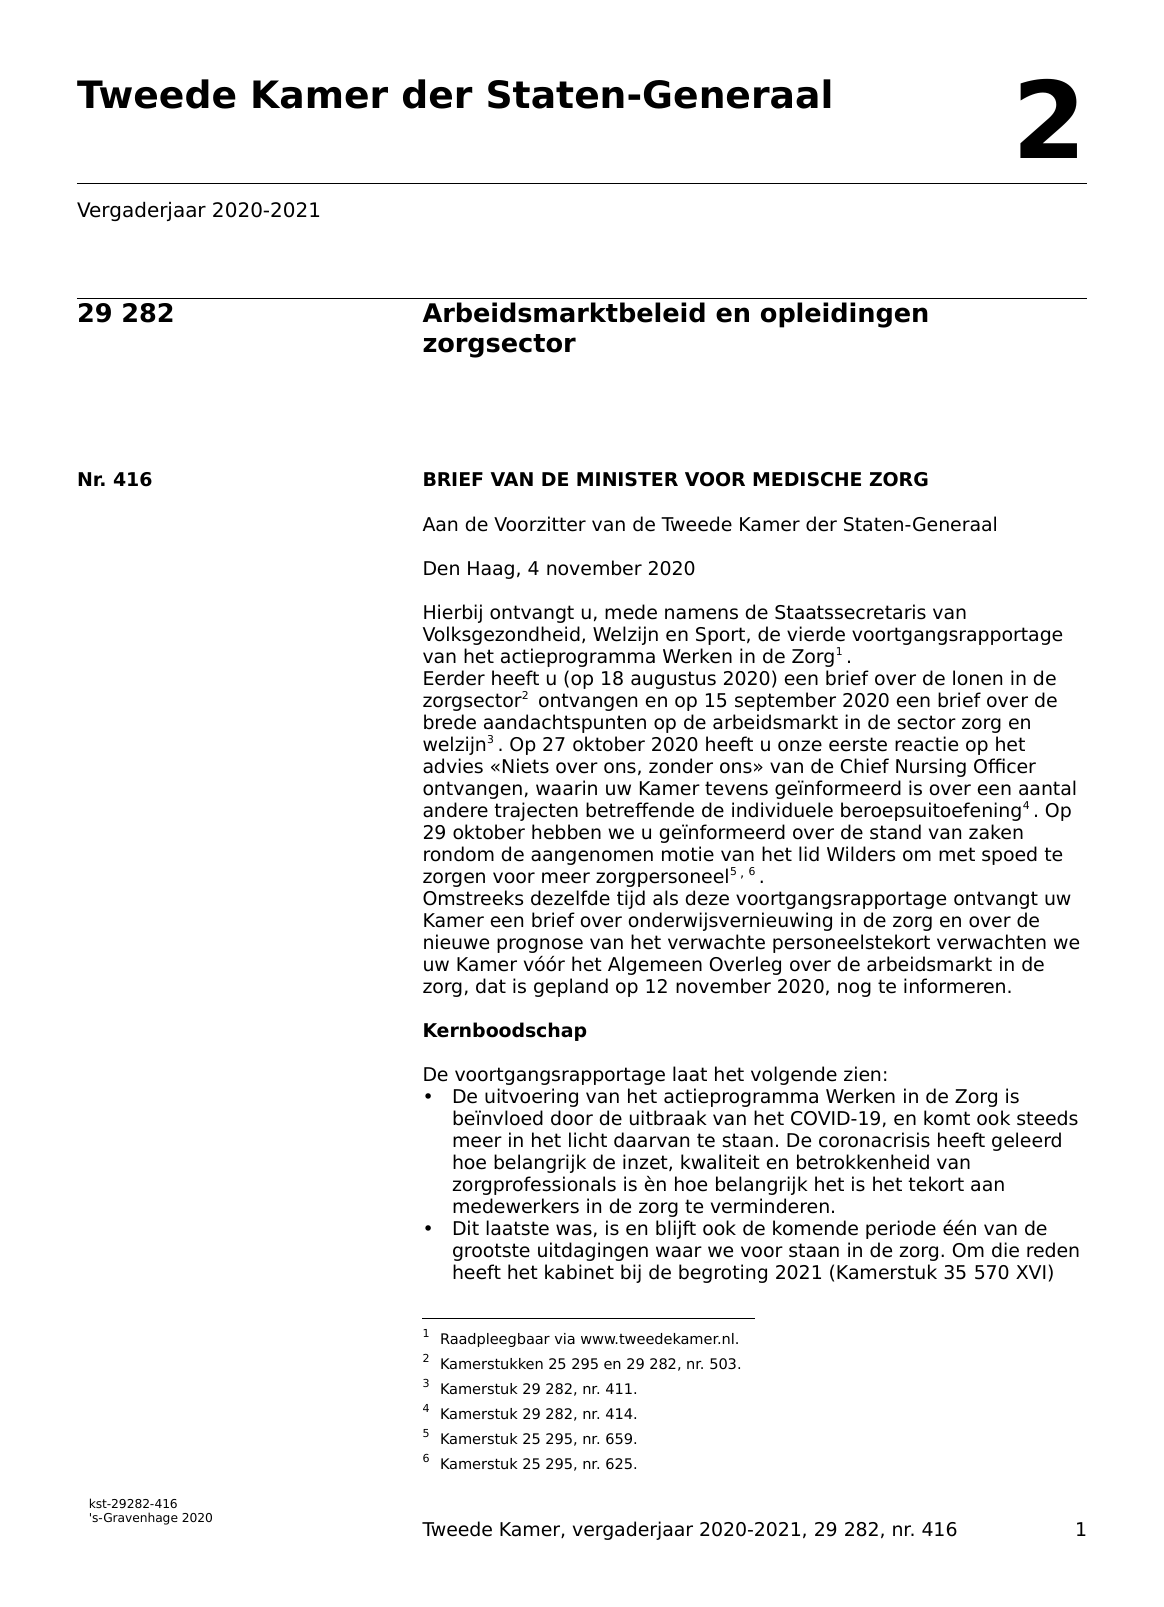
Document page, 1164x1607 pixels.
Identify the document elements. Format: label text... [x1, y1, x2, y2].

text Eerder heeft u (op 18 augustus 2020) een brief over de lonen in de zorgsector ontvangen en op 15 september 2020 een brief over de brede aandachtspunten op de arbeidsmarkt in de sector zorg en welzijn. Op 27 oktober 2020 heeft u onze eerste reactie op het advies «Niets over ons, zonder ons» van de Chief Nursing Officer ontvangen, waarin uw Kamer tevens geïnformeerd is over een aantal andere trajecten betreffende de individuele beroepsuitoefening. Op 29 oktober hebben we u geïnformeerd over de stand van zaken rondom de aangenomen motie van het lid Wilders om met spoed te zorgen voor meer zorgpersoneel, . [422, 668, 1087, 888]
text kst-29282-416 [88, 1497, 323, 1511]
text De voortgangsrapportage laat het volgende zien: [422, 1064, 1087, 1086]
subtitle Nr. 416 BRIEF VAN DE MINISTER VOOR MEDISCHE ZORG [77, 469, 1087, 491]
text Hierbij ontvangt u, mede namens de Staatssecretaris van Volksgezondheid, Welzijn en Sport, de vierde voortgangsrapportage van het actieprogramma Werken in de Zorg. [422, 602, 1087, 668]
text Aan de Voorzitter van de Tweede Kamer der Staten-Generaal [422, 513, 1087, 536]
text Kamerstuk 29 282, nr. 414. [422, 1402, 1087, 1424]
text Kamerstuk 25 295, nr. 625. [422, 1452, 1087, 1474]
text Kamerstukken 25 295 en 29 282, nr. 503. [422, 1352, 1087, 1374]
subtitle Kernboodschap [422, 1020, 1087, 1042]
text • Dit laatste was, is en blijft ook de komende periode één van de grootste uitdagingen waar we voor staan in de zorg. Om die reden heeft het kabinet bij de begroting 2021 (Kamerstuk 35 570 XVI) [422, 1218, 1087, 1284]
subtitle 29 282 Arbeidsmarktbeleid en opleidingen zorgsector [77, 299, 1087, 358]
text 's-Gravenhage 2020 [88, 1511, 323, 1525]
text • De uitvoering van het actieprogramma Werken in de Zorg is beïnvloed door de uitbraak van het COVID-19, en komt ook steeds meer in het licht daarvan te staan. De coronacrisis heeft geleerd hoe belangrijk de inzet, kwaliteit en betrokkenheid van zorgprofessionals is èn hoe belangrijk het is het tekort aan medewerkers in de zorg te verminderen. [422, 1086, 1087, 1218]
text Raadpleegbaar via www.tweedekamer.nl. [422, 1327, 1087, 1349]
text Kamerstuk 29 282, nr. 411. [422, 1377, 1087, 1399]
text Den Haag, 4 november 2020 [422, 558, 1087, 580]
table_header 2 [886, 59, 1087, 183]
text Omstreeks dezelfde tijd als deze voortgangsrapportage ontvangt uw Kamer een brief over onderwijsvernieuwing in de zorg en over de nieuwe prognose van het verwachte personeelstekort verwachten we uw Kamer vóór het Algemeen Overleg over de arbeidsmarkt in de zorg, dat is gepland op 12 november 2020, nog te informeren. [422, 888, 1087, 997]
table_cell Vergaderjaar 2020-2021 [77, 184, 1087, 298]
table_header Tweede Kamer der Staten-Generaal [77, 59, 886, 183]
text Kamerstuk 25 295, nr. 659. [422, 1427, 1087, 1449]
